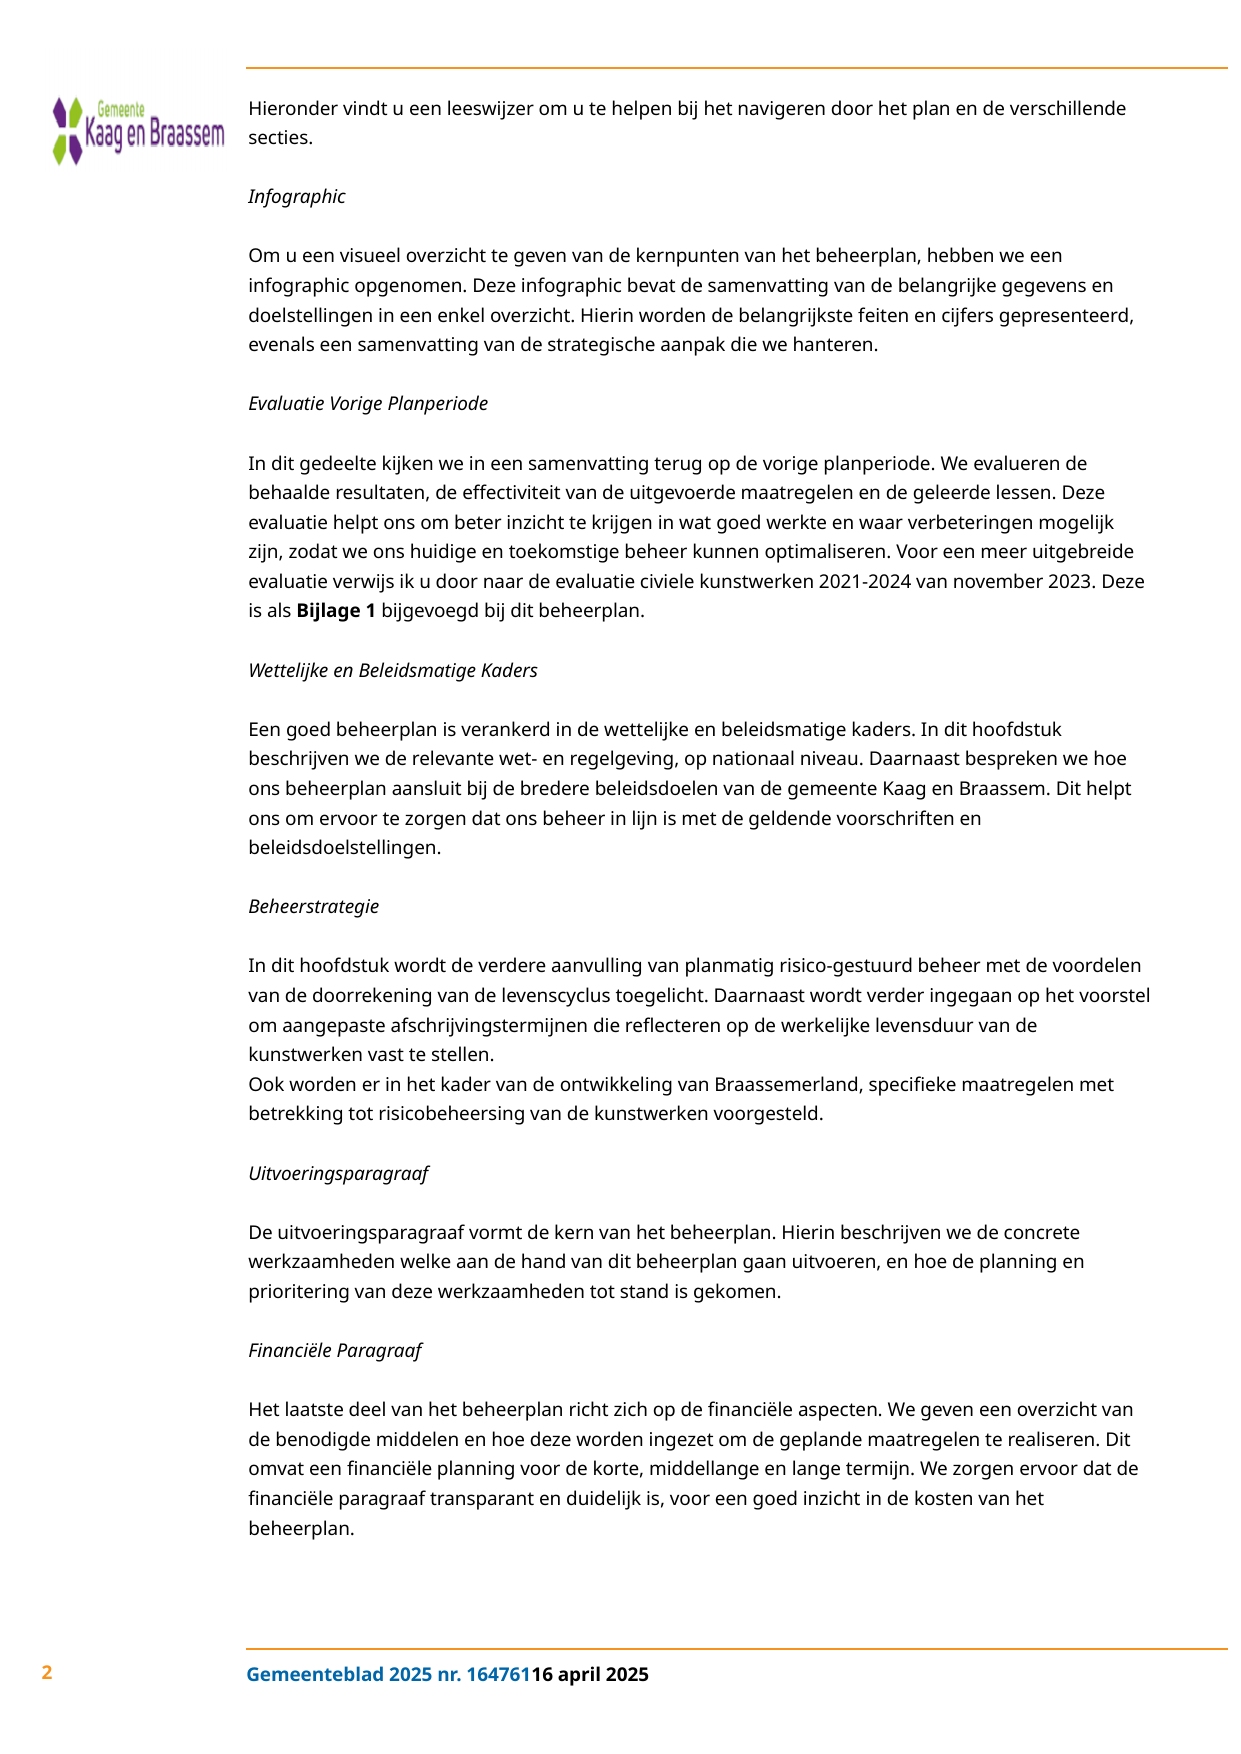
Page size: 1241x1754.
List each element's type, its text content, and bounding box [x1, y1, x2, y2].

text Het laatste deel van het beheerplan richt zich op de financiële aspecten. We geven een overzicht van de benodigde middelen en hoe deze worden ingezet om de geplande maatregelen te realiseren. Dit omvat een financiële planning voor de korte, middellange en lange termijn. We zorgen ervoor dat de financiële paragraaf transparant en duidelijk is, voor een goed inzicht in de kosten van het beheerplan. [248, 1396, 1152, 1541]
text Wettelijke en Beleidsmatige Kaders [248, 657, 1152, 683]
text De uitvoeringsparagraaf vormt de kern van het beheerplan. Hierin beschrijven we de concrete werkzaamheden welke aan de hand van dit beheerplan gaan uitvoeren, en hoe de planning en prioritering van deze werkzaamheden tot stand is gekomen. [248, 1219, 1152, 1304]
text Uitvoeringsparagraaf [248, 1160, 1152, 1186]
text Financiële Paragraaf [248, 1337, 1152, 1363]
text Infographic [248, 183, 1152, 209]
text Ook worden er in het kader van de ontwikkeling van Braassemerland, specifieke maatregelen met betrekking tot risicobeheersing van de kunstwerken voorgesteld. [248, 1071, 1152, 1126]
text Beheerstrategie [248, 893, 1152, 919]
text Een goed beheerplan is verankerd in de wettelijke en beleidsmatige kaders. In dit hoofdstuk beschrijven we de relevante wet- en regelgeving, op nationaal niveau. Daarnaast bespreken we hoe ons beheerplan aansluit bij de bredere beleidsdoelen van de gemeente Kaag en Braassem. Dit helpt ons om ervoor te zorgen dat ons beheer in lijn is met de geldende voorschriften en beleidsdoelstellingen. [248, 716, 1152, 860]
text Evaluatie Vorige Planperiode [248, 391, 1152, 416]
text Hieronder vindt u een leeswijzer om u te helpen bij het navigeren door het plan en de verschillende secties. [248, 95, 1152, 150]
picture [41, 47, 231, 172]
text Om u een visueel overzicht te geven van de kernpunten van het beheerplan, hebben we een infographic opgenomen. Deze infographic bevat de samenvatting van de belangrijke gegevens en doelstellingen in een enkel overzicht. Hierin worden de belangrijkste feiten en cijfers gepresenteerd, evenals een samenvatting van de strategische aanpak die we hanteren. [248, 243, 1152, 357]
text In dit hoofdstuk wordt de verdere aanvulling van planmatig risico-gestuurd beheer met de voordelen van de doorrekening van de levenscyclus toegelicht. Daarnaast wordt verder ingegaan op het voorstel om aangepaste afschrijvingstermijnen die reflecteren op de werkelijke levensduur van de kunstwerken vast te stellen. [248, 953, 1152, 1067]
text In dit gedeelte kijken we in een samenvatting terug op de vorige planperiode. We evalueren de behaalde resultaten, de effectiviteit van de uitgevoerde maatregelen en de geleerde lessen. Deze evaluatie helpt ons om beter inzicht te krijgen in wat goed werkte en waar verbeteringen mogelijk zijn, zodat we ons huidige en toekomstige beheer kunnen optimaliseren. Voor een meer uitgebreide evaluatie verwijs ik u door naar de evaluatie civiele kunstwerken 2021-2024 van november 2023. Deze is als Bijlage 1 bijgevoegd bij dit beheerplan. [248, 450, 1152, 623]
